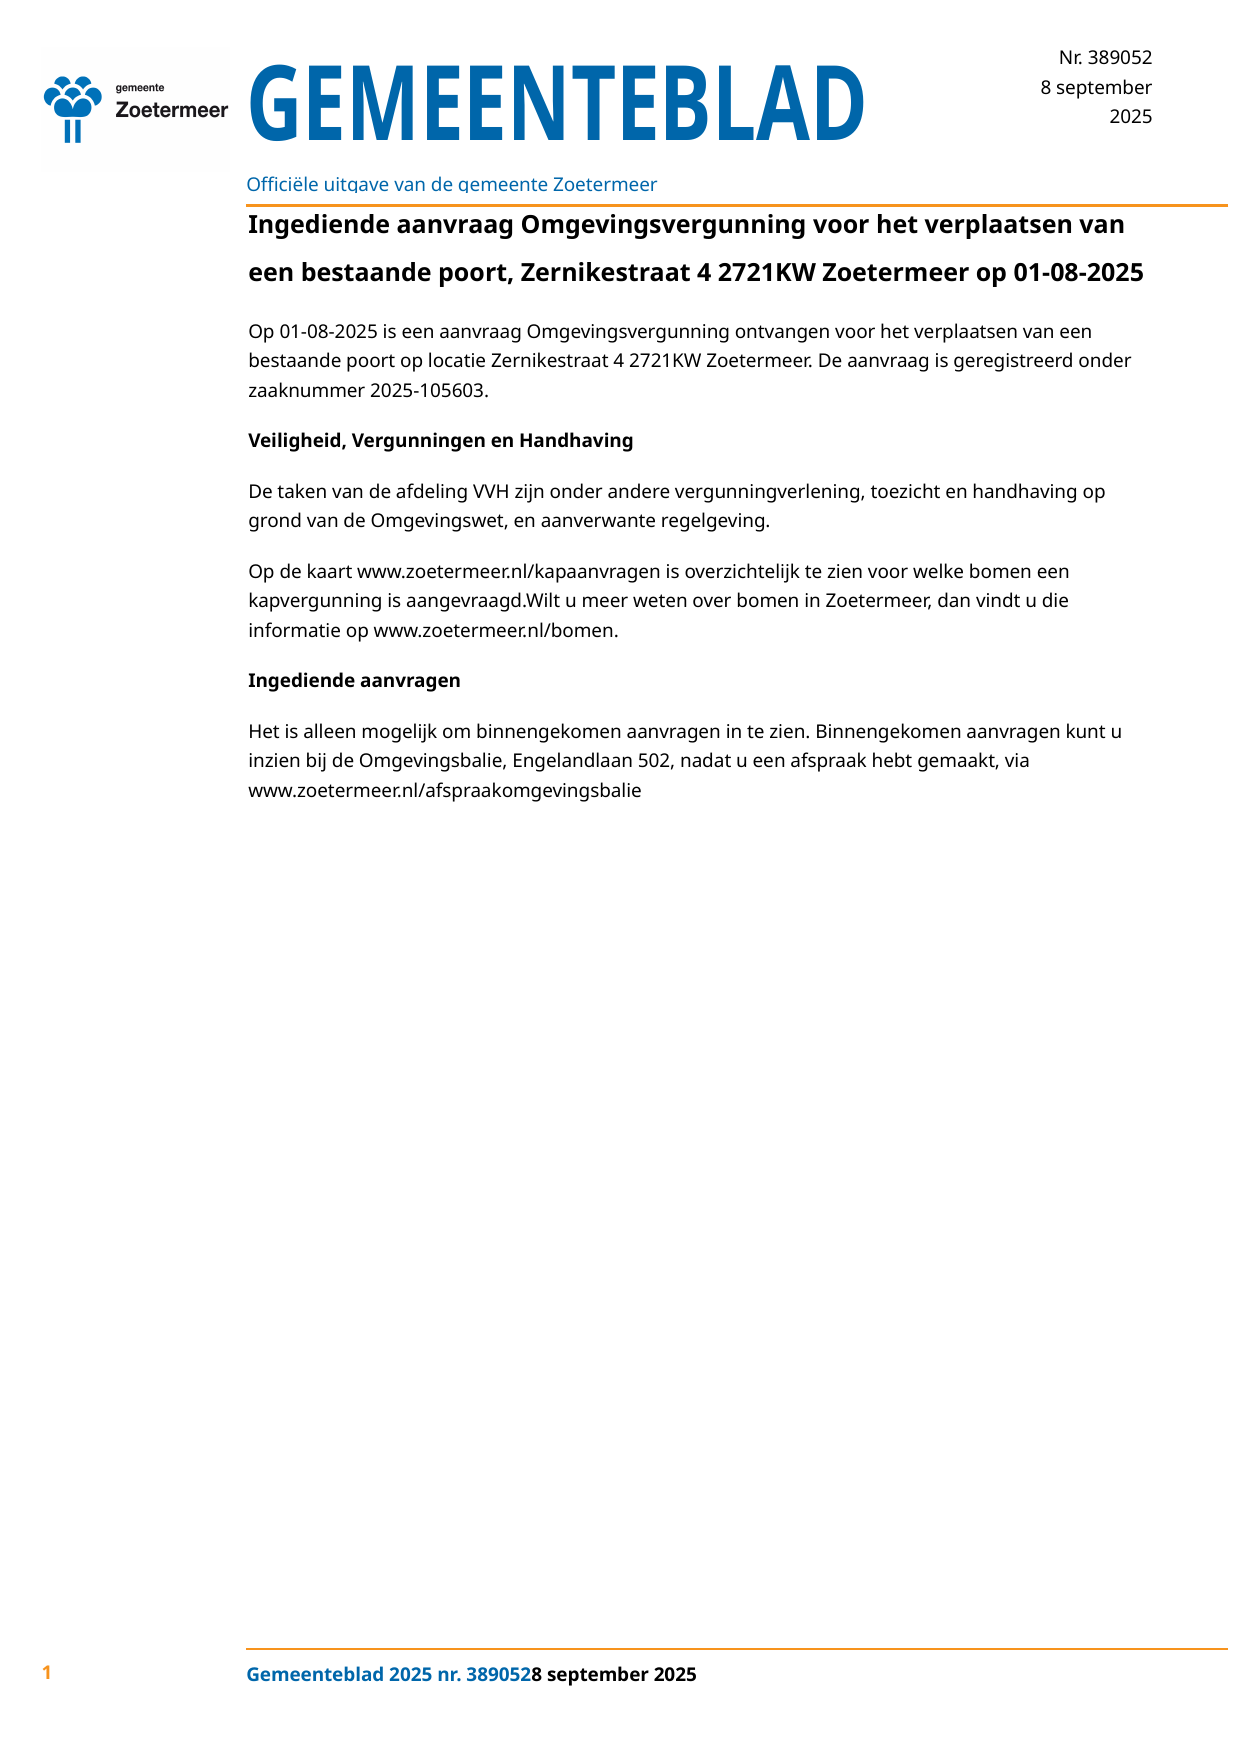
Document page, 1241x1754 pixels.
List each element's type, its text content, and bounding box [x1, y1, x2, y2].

text Op 01-08-2025 is een aanvraag Omgevingsvergunning ontvangen voor het verplaatsen van een bestaande poort op locatie Zernikestraat 4 2721KW Zoetermeer. De aanvraag is geregistreerd onder zaaknummer 2025-105603. [248, 318, 1152, 403]
text Ingediende aanvraag Omgevingsvergunning voor het verplaatsen van een bestaande poort, Zernikestraat 4 2721KW Zoetermeer op 01-08-2025 [248, 207, 1152, 288]
text Op de kaart www.zoetermeer.nl/kapaanvragen is overzichtelijk te zien voor welke bomen een kapvergunning is aangevraagd.Wilt u meer weten over bomen in Zoetermeer, dan vindt u die informatie op www.zoetermeer.nl/bomen. [248, 558, 1152, 643]
picture [41, 47, 231, 172]
text Veiligheid, Vergunningen en Handhaving [248, 427, 1152, 453]
text Het is alleen mogelijk om binnengekomen aanvragen in te zien. Binnengekomen aanvragen kunt u inzien bij de Omgevingsbalie, Engelandlaan 502, nadat u een afspraak hebt gemaakt, via www.zoetermeer.nl/afspraakomgevingsbalie [248, 718, 1152, 803]
text Ingediende aanvragen [248, 667, 1152, 693]
text De taken van de afdeling VVH zijn onder andere vergunningverlening, toezicht en handhaving op grond van de Omgevingswet, en aanverwante regelgeving. [248, 478, 1152, 533]
